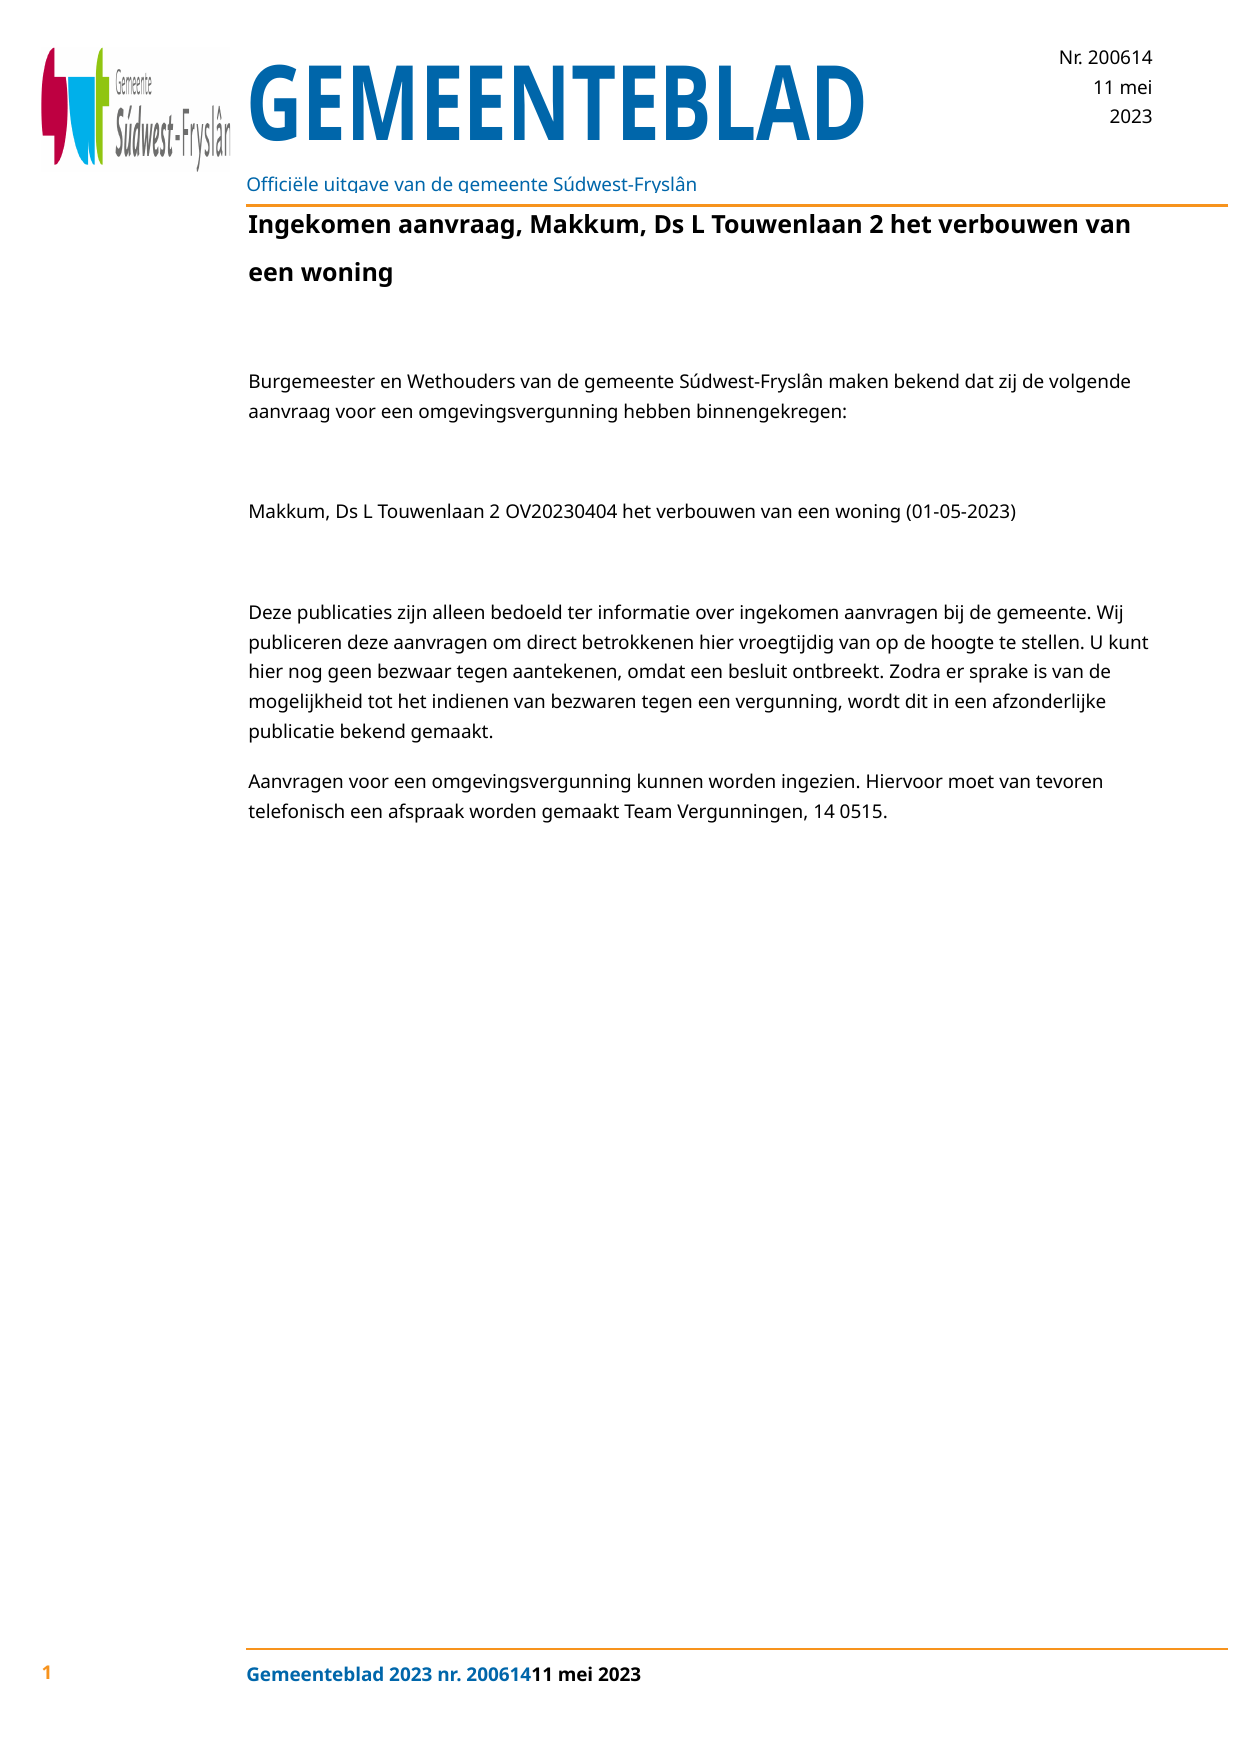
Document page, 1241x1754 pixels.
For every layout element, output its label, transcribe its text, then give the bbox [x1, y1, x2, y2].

text Makkum, Ds L Touwenlaan 2 OV20230404 het verbouwen van een woning (01-05-2023) [248, 499, 1152, 524]
text Aanvragen voor een omgevingsvergunning kunnen worden ingezien. Hiervoor moet van tevoren telefonisch een afspraak worden gemaakt Team Vergunningen, 14 0515. [248, 768, 1152, 824]
text Deze publicaties zijn alleen bedoeld ter informatie over ingekomen aanvragen bij de gemeente. Wij publiceren deze aanvragen om direct betrokkenen hier vroegtijdig van op de hoogte te stellen. U kunt hier nog geen bezwaar tegen aantekenen, omdat een besluit ontbreekt. Zodra er sprake is van de mogelijkheid tot het indienen van bezwaren tegen een vergunning, wordt dit in een afzonderlijke publicatie bekend gemaakt. [248, 599, 1152, 744]
text Burgemeester en Wethouders van de gemeente Súdwest-Fryslân maken bekend dat zij de volgende aanvraag voor een omgevingsvergunning hebben binnengekregen: [248, 368, 1152, 424]
picture [41, 47, 231, 172]
text Ingekomen aanvraag, Makkum, Ds L Touwenlaan 2 het verbouwen van een woning [248, 207, 1152, 288]
